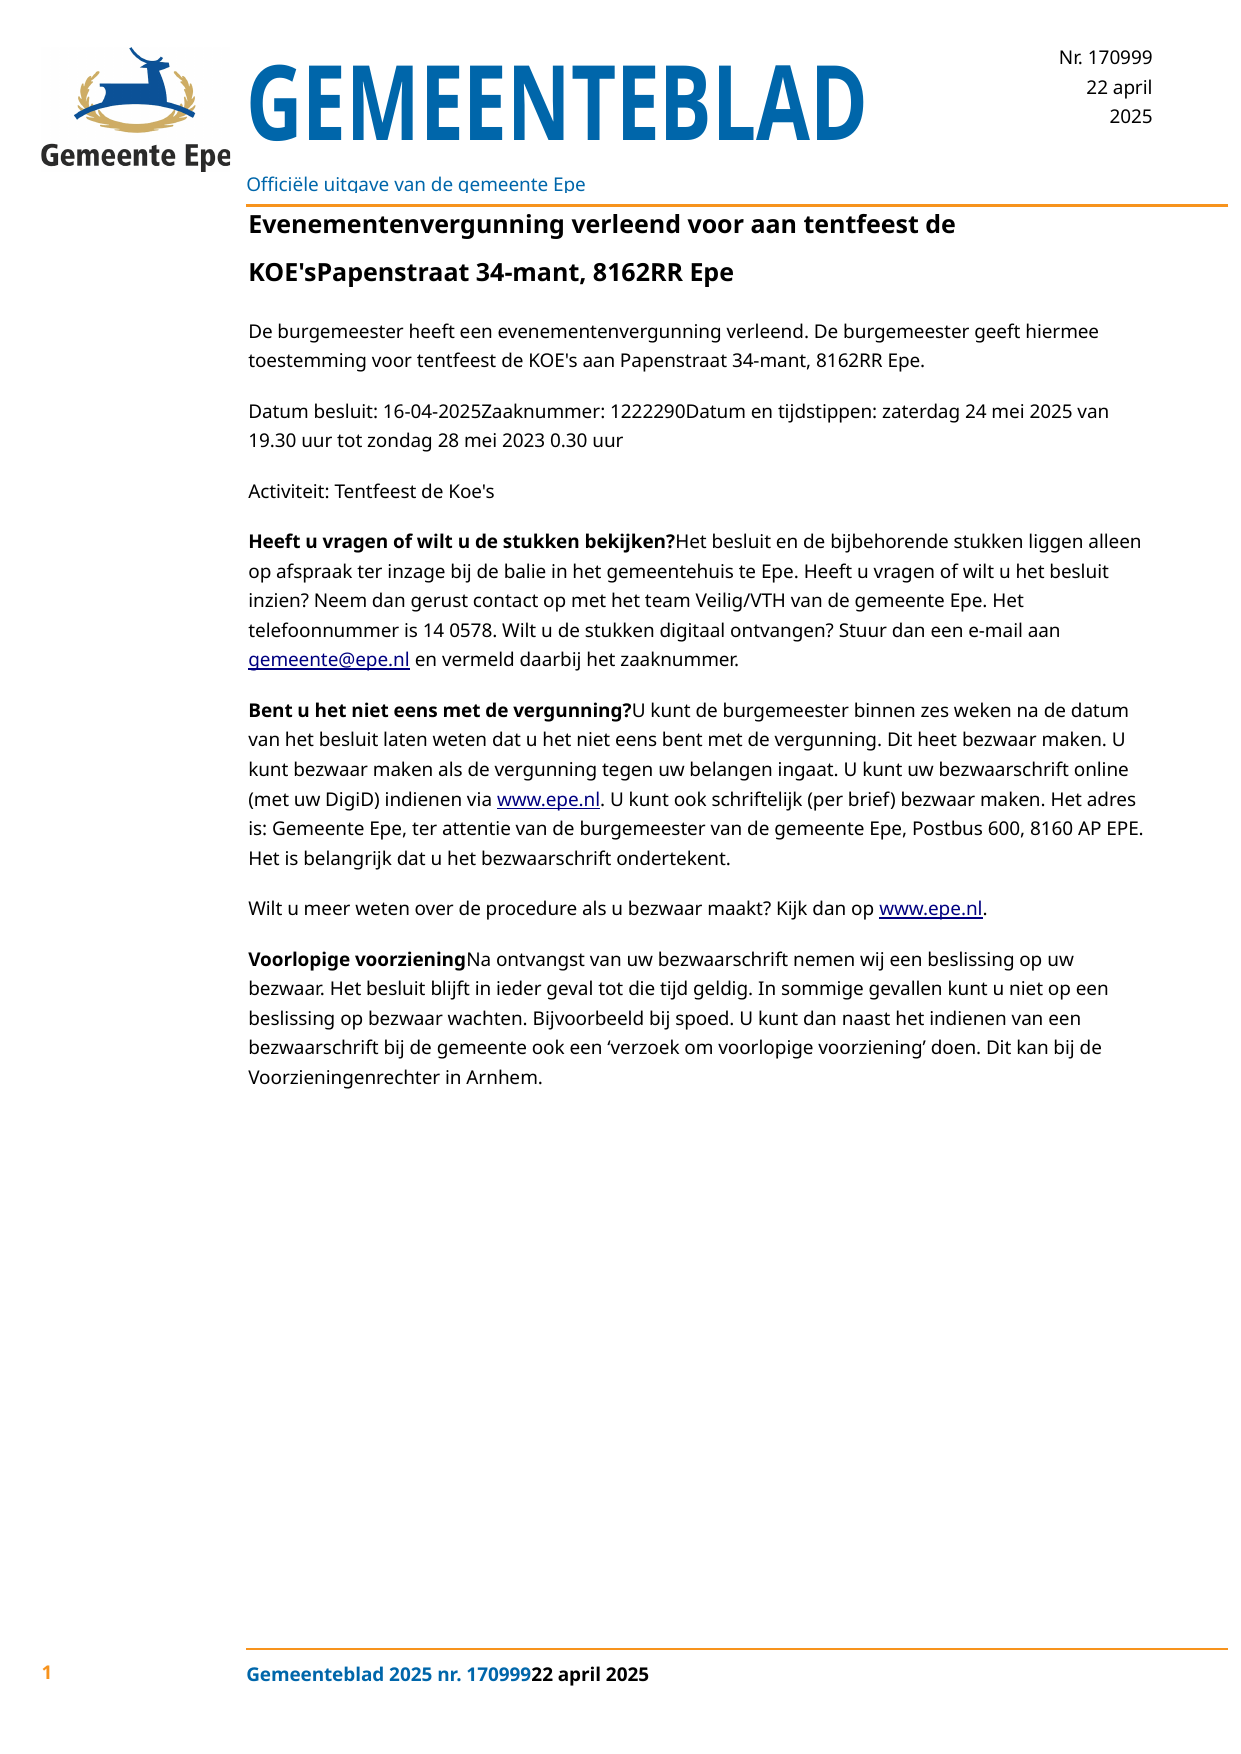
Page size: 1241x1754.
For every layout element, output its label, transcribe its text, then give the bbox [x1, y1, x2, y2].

text Wilt u meer weten over de procedure als u bezwaar maakt? Kijk dan op www.epe.nl. [248, 895, 1152, 921]
text Evenementenvergunning verleend voor aan tentfeest de KOE'sPapenstraat 34-mant, 8162RR Epe [248, 207, 1152, 288]
text Bent u het niet eens met de vergunning?U kunt de burgemeester binnen zes weken na de datum van het besluit laten weten dat u het niet eens bent met de vergunning. Dit heet bezwaar maken. U kunt bezwaar maken als de vergunning tegen uw belangen ingaat. U kunt uw bezwaarschrift online (met uw DigiD) indienen via www.epe.nl. U kunt ook schriftelijk (per brief) bezwaar maken. Het adres is: Gemeente Epe, ter attentie van de burgemeester van de gemeente Epe, Postbus 600, 8160 AP EPE. Het is belangrijk dat u het bezwaarschrift ondertekent. [248, 697, 1152, 871]
text Datum besluit: 16-04-2025Zaaknummer: 1222290Datum en tijdstippen: zaterdag 24 mei 2025 van 19.30 uur tot zondag 28 mei 2023 0.30 uur [248, 398, 1152, 453]
text Activiteit: Tentfeest de Koe's [248, 478, 1152, 504]
text Voorlopige voorzieningNa ontvangst van uw bezwaarschrift nemen wij een beslissing op uw bezwaar. Het besluit blijft in ieder geval tot die tijd geldig. In sommige gevallen kunt u niet op een beslissing op bezwaar wachten. Bijvoorbeeld bij spoed. U kunt dan naast het indienen van een bezwaarschrift bij de gemeente ook een ‘verzoek om voorlopige voorziening’ doen. Dit kan bij de Voorzieningenrechter in Arnhem. [248, 946, 1152, 1090]
text De burgemeester heeft een evenementenvergunning verleend. De burgemeester geeft hiermee toestemming voor tentfeest de KOE's aan Papenstraat 34-mant, 8162RR Epe. [248, 318, 1152, 373]
picture [41, 47, 231, 172]
text Heeft u vragen of wilt u de stukken bekijken?Het besluit en de bijbehorende stukken liggen alleen op afspraak ter inzage bij de balie in het gemeentehuis te Epe. Heeft u vragen of wilt u het besluit inzien? Neem dan gerust contact op met het team Veilig/VTH van de gemeente Epe. Het telefoonnummer is 14 0578. Wilt u de stukken digitaal ontvangen? Stuur dan een e-mail aan gemeente@epe.nl en vermeld daarbij het zaaknummer. [248, 528, 1152, 672]
